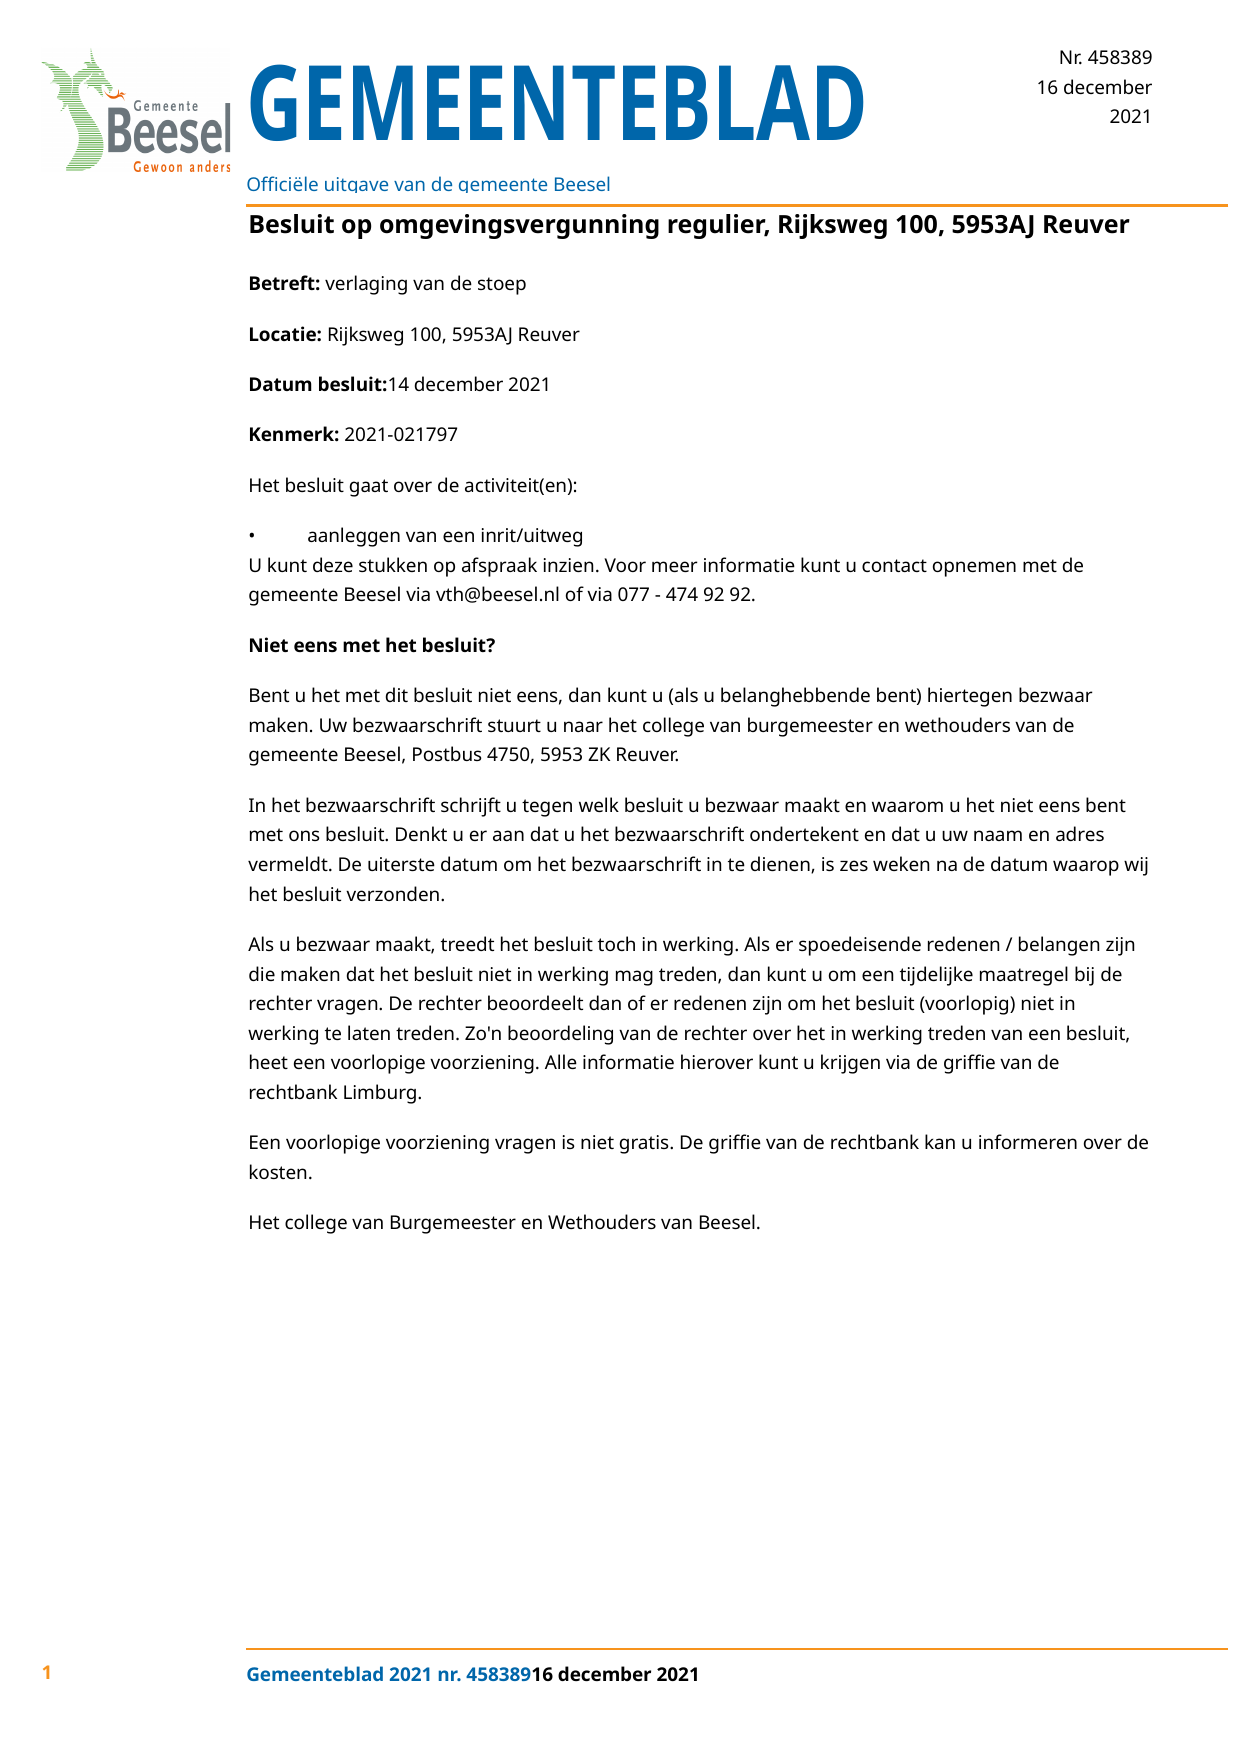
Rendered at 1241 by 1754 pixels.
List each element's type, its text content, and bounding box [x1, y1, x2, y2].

picture [41, 47, 231, 172]
list aanleggen van een inrit/uitweg [248, 522, 1152, 548]
text Betreft: verlaging van de stoep [248, 270, 1152, 296]
text Het besluit gaat over de activiteit(en): [248, 472, 1152, 498]
text Locatie: Rijksweg 100, 5953AJ Reuver [248, 321, 1152, 346]
text Bent u het met dit besluit niet eens, dan kunt u (als u belanghebbende bent) hiertegen bezwaar maken. Uw bezwaarschrift stuurt u naar het college van burgemeester en wethouders van de gemeente Beesel, Postbus 4750, 5953 ZK Reuver. [248, 682, 1152, 767]
text Besluit op omgevingsvergunning regulier, Rijksweg 100, 5953AJ Reuver [248, 207, 1152, 241]
text Kenmerk: 2021-021797 [248, 422, 1152, 447]
text Het college van Burgemeester en Wethouders van Beesel. [248, 1209, 1152, 1235]
text U kunt deze stukken op afspraak inzien. Voor meer informatie kunt u contact opnemen met de gemeente Beesel via vth@beesel.nl of via 077 - 474 92 92. [248, 552, 1152, 607]
text Een voorlopige voorziening vragen is niet gratis. De griffie van de rechtbank kan u informeren over de kosten. [248, 1129, 1152, 1185]
text Als u bezwaar maakt, treedt het besluit toch in werking. Als er spoedeisende redenen / belangen zijn die maken dat het besluit niet in werking mag treden, dan kunt u om een tijdelijke maatregel bij de rechter vragen. De rechter beoordeelt dan of er redenen zijn om het besluit (voorlopig) niet in werking te laten treden. Zo'n beoordeling van de rechter over het in werking treden van een besluit, heet een voorlopige voorziening. Alle informatie hierover kunt u krijgen via de griffie van de rechtbank Limburg. [248, 931, 1152, 1105]
text In het bezwaarschrift schrijft u tegen welk besluit u bezwaar maakt en waarom u het niet eens bent met ons besluit. Denkt u er aan dat u het bezwaarschrift ondertekent en dat u uw naam en adres vermeldt. De uiterste datum om het bezwaarschrift in te dienen, is zes weken na de datum waarop wij het besluit verzonden. [248, 792, 1152, 906]
text Niet eens met het besluit? [248, 632, 1152, 658]
text Datum besluit:14 december 2021 [248, 371, 1152, 397]
